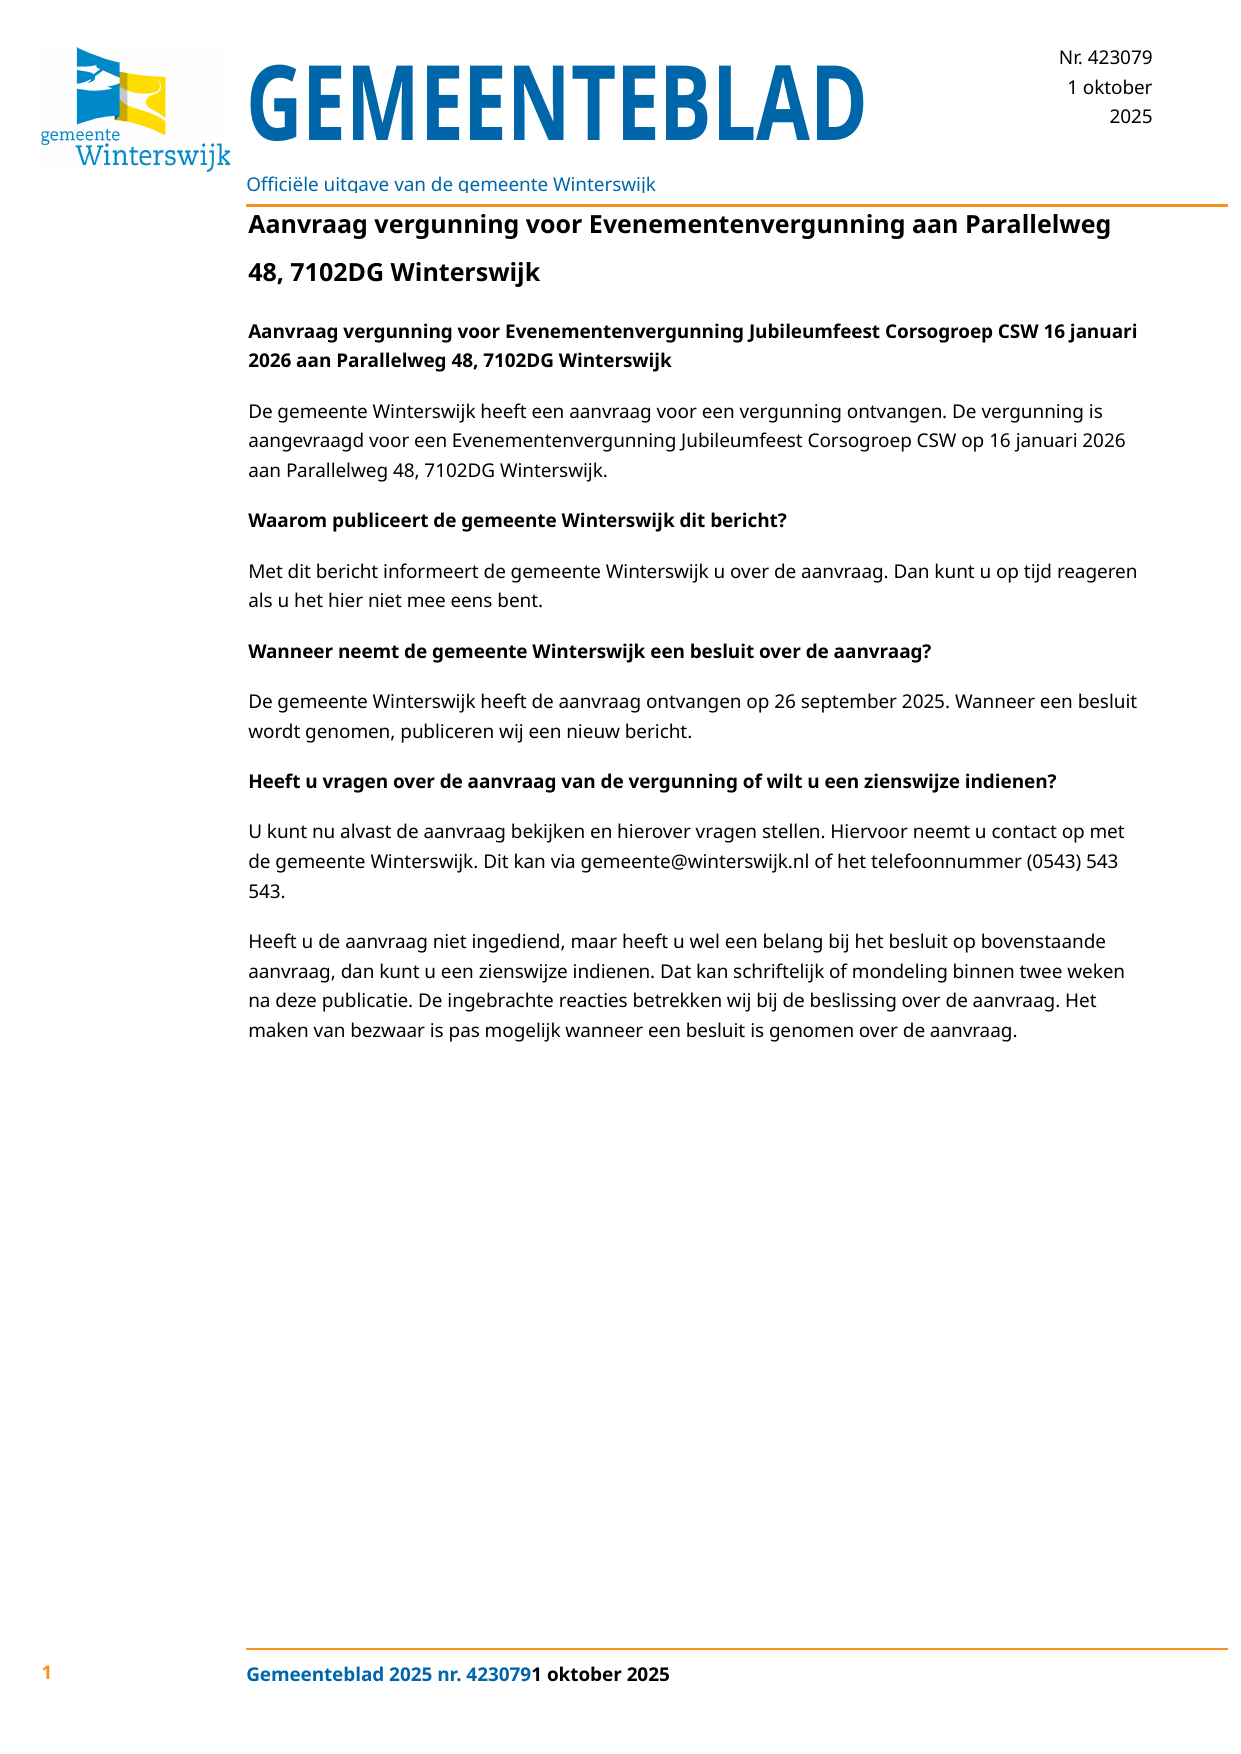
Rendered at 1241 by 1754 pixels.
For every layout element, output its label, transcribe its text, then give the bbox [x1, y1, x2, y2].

text Heeft u de aanvraag niet ingediend, maar heeft u wel een belang bij het besluit op bovenstaande aanvraag, dan kunt u een zienswijze indienen. Dat kan schriftelijk of mondeling binnen twee weken na deze publicatie. De ingebrachte reacties betrekken wij bij de beslissing over de aanvraag. Het maken van bezwaar is pas mogelijk wanneer een besluit is genomen over de aanvraag. [248, 928, 1152, 1043]
text U kunt nu alvast de aanvraag bekijken en hierover vragen stellen. Hiervoor neemt u contact op met de gemeente Winterswijk. Dit kan via gemeente@winterswijk.nl of het telefoonnummer (0543) 543 543. [248, 819, 1152, 904]
picture [225, 153, 231, 162]
text Met dit bericht informeert de gemeente Winterswijk u over de aanvraag. Dan kunt u op tijd reageren als u het hier niet mee eens bent. [248, 558, 1152, 613]
text Aanvraag vergunning voor Evenementenvergunning Jubileumfeest Corsogroep CSW 16 januari 2026 aan Parallelweg 48, 7102DG Winterswijk [248, 318, 1152, 373]
text Wanneer neemt de gemeente Winterswijk een besluit over de aanvraag? [248, 638, 1152, 664]
text De gemeente Winterswijk heeft de aanvraag ontvangen op 26 september 2025. Wanneer een besluit wordt genomen, publiceren wij een nieuw bericht. [248, 688, 1152, 744]
text De gemeente Winterswijk heeft een aanvraag voor een vergunning ontvangen. De vergunning is aangevraagd voor een Evenementenvergunning Jubileumfeest Corsogroep CSW op 16 januari 2026 aan Parallelweg 48, 7102DG Winterswijk. [248, 398, 1152, 483]
picture [41, 47, 231, 172]
text Aanvraag vergunning voor Evenementenvergunning aan Parallelweg 48, 7102DG Winterswijk [248, 207, 1152, 288]
text Waarom publiceert de gemeente Winterswijk dit bericht? [248, 507, 1152, 533]
text Heeft u vragen over de aanvraag van de vergunning of wilt u een zienswijze indienen? [248, 768, 1152, 794]
